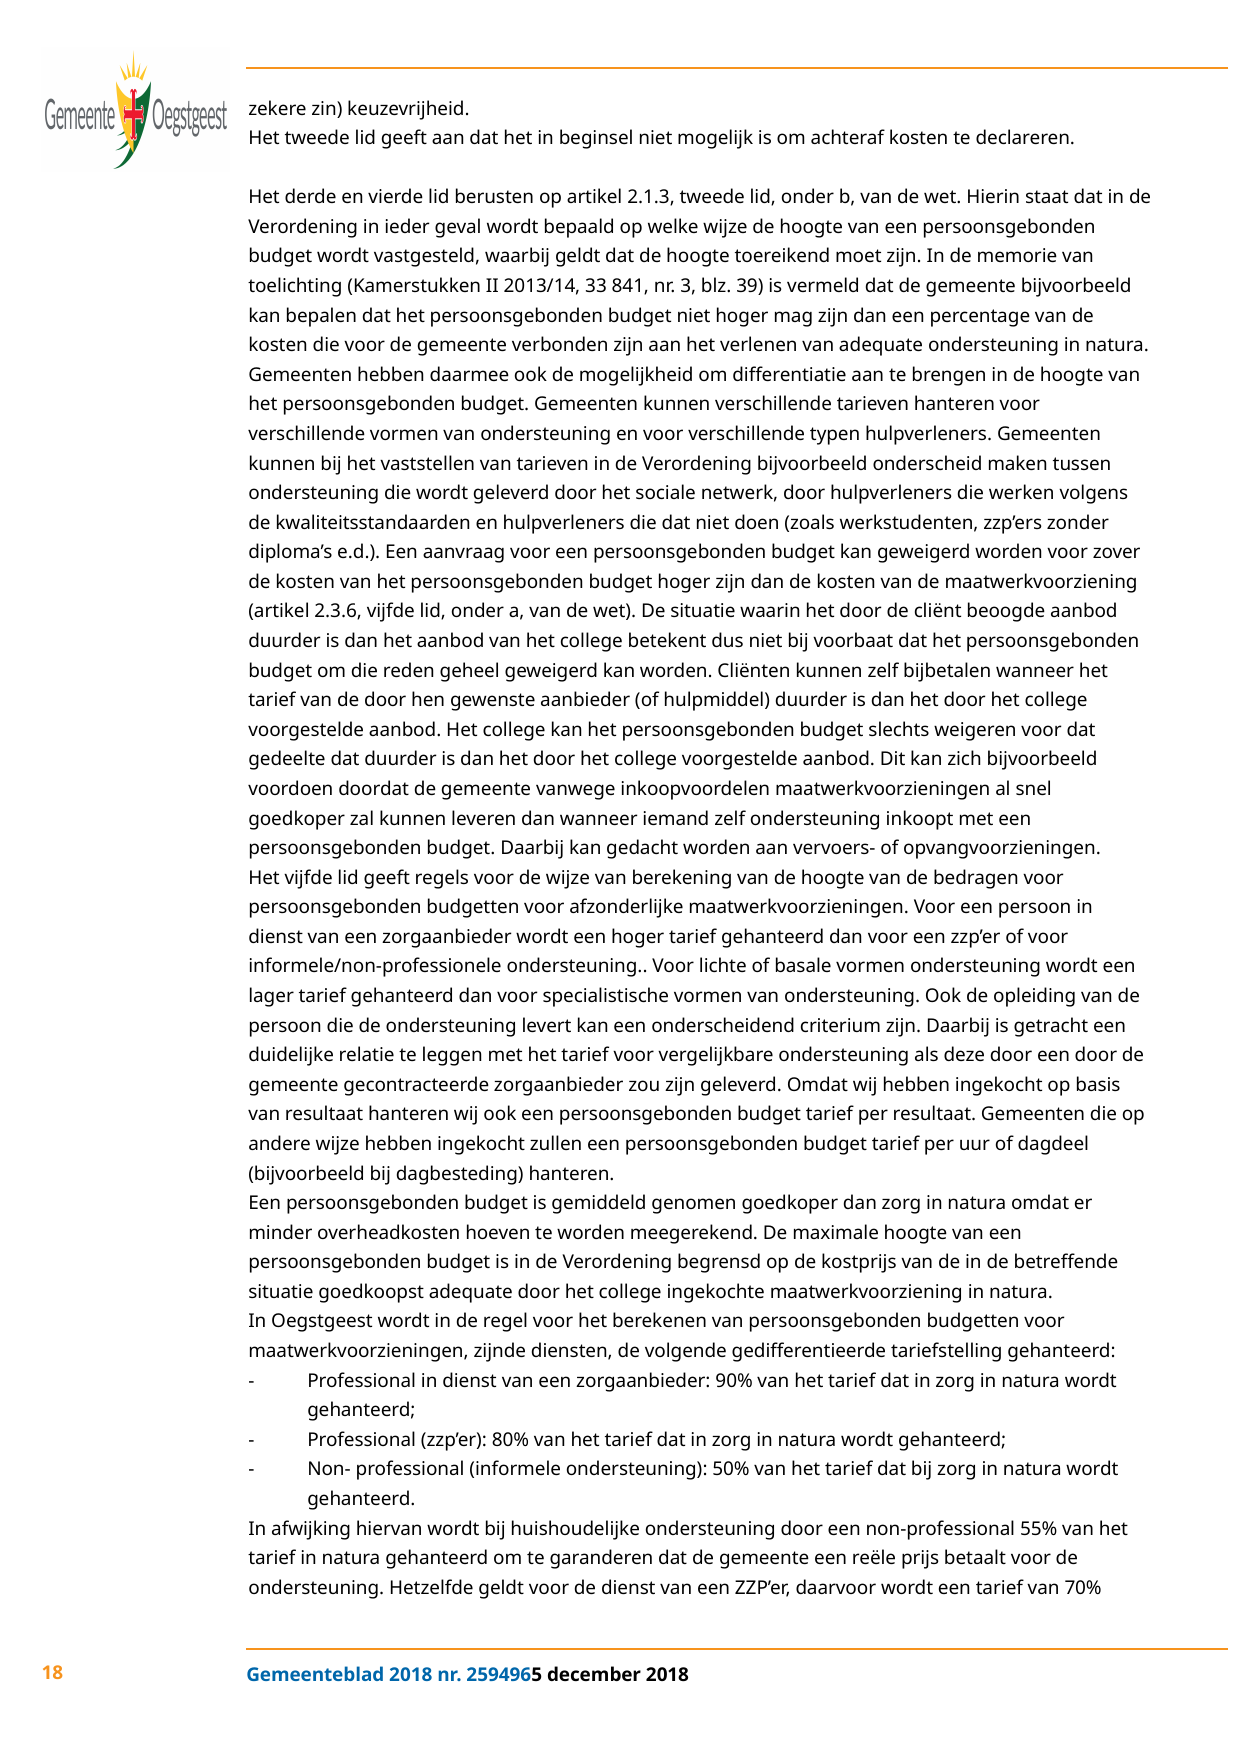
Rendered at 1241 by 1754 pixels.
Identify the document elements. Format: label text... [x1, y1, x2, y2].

text Het vijfde lid geeft regels voor de wijze van berekening van de hoogte van de bedragen voor persoonsgebonden budgetten voor afzonderlijke maatwerkvoorzieningen. Voor een persoon in dienst van een zorgaanbieder wordt een hoger tarief gehanteerd dan voor een zzp’er of voor informele/non-professionele ondersteuning.. Voor lichte of basale vormen ondersteuning wordt een lager tarief gehanteerd dan voor specialistische vormen van ondersteuning. Ook de opleiding van de persoon die de ondersteuning levert kan een onderscheidend criterium zijn. Daarbij is getracht een duidelijke relatie te leggen met het tarief voor vergelijkbare ondersteuning als deze door een door de gemeente gecontracteerde zorgaanbieder zou zijn geleverd. Omdat wij hebben ingekocht op basis van resultaat hanteren wij ook een persoonsgebonden budget tarief per resultaat. Gemeenten die op andere wijze hebben ingekocht zullen een persoonsgebonden budget tarief per uur of dagdeel (bijvoorbeeld bij dagbesteding) hanteren. [248, 864, 1152, 1186]
text Het tweede lid geeft aan dat het in beginsel niet mogelijk is om achteraf kosten te declareren. [248, 124, 1152, 150]
text In afwijking hiervan wordt bij huishoudelijke ondersteuning door een non-professional 55% van het tarief in natura gehanteerd om te garanderen dat de gemeente een reële prijs betaalt voor de ondersteuning. Hetzelfde geldt voor de dienst van een ZZP’er, daarvoor wordt een tarief van 70% [248, 1515, 1152, 1600]
text Het derde en vierde lid berusten op artikel 2.1.3, tweede lid, onder b, van de wet. Hierin staat dat in de Verordening in ieder geval wordt bepaald op welke wijze de hoogte van een persoonsgebonden budget wordt vastgesteld, waarbij geldt dat de hoogte toereikend moet zijn. In de memorie van toelichting (Kamerstukken II 2013/14, 33 841, nr. 3, blz. 39) is vermeld dat de gemeente bijvoorbeeld kan bepalen dat het persoonsgebonden budget niet hoger mag zijn dan een percentage van de kosten die voor de gemeente verbonden zijn aan het verlenen van adequate ondersteuning in natura. Gemeenten hebben daarmee ook de mogelijkheid om differentiatie aan te brengen in de hoogte van het persoonsgebonden budget. Gemeenten kunnen verschillende tarieven hanteren voor verschillende vormen van ondersteuning en voor verschillende typen hulpverleners. Gemeenten kunnen bij het vaststellen van tarieven in de Verordening bijvoorbeeld onderscheid maken tussen ondersteuning die wordt geleverd door het sociale netwerk, door hulpverleners die werken volgens de kwaliteitsstandaarden en hulpverleners die dat niet doen (zoals werkstudenten, zzp’ers zonder diploma’s e.d.). Een aanvraag voor een persoonsgebonden budget kan geweigerd worden voor zover de kosten van het persoonsgebonden budget hoger zijn dan de kosten van de maatwerkvoorziening (artikel 2.3.6, vijfde lid, onder a, van de wet). De situatie waarin het door de cliënt beoogde aanbod duurder is dan het aanbod van het college betekent dus niet bij voorbaat dat het persoonsgebonden budget om die reden geheel geweigerd kan worden. Cliënten kunnen zelf bijbetalen wanneer het tarief van de door hen gewenste aanbieder (of hulpmiddel) duurder is dan het door het college voorgestelde aanbod. Het college kan het persoonsgebonden budget slechts weigeren voor dat gedeelte dat duurder is dan het door het college voorgestelde aanbod. Dit kan zich bijvoorbeeld voordoen doordat de gemeente vanwege inkoopvoordelen maatwerkvoorzieningen al snel goedkoper zal kunnen leveren dan wanneer iemand zelf ondersteuning inkoopt met een persoonsgebonden budget. Daarbij kan gedacht worden aan vervoers- of opvangvoorzieningen. [248, 183, 1152, 860]
picture [41, 47, 231, 172]
text zekere zin) keuzevrijheid. [248, 95, 1152, 121]
list Non- professional (informele ondersteuning): 50% van het tarief dat bij zorg in natura wordt gehanteerd. [248, 1456, 1152, 1511]
text In Oegstgeest wordt in de regel voor het berekenen van persoonsgebonden budgetten voor maatwerkvoorzieningen, zijnde diensten, de volgende gedifferentieerde tariefstelling gehanteerd: [248, 1308, 1152, 1363]
list Professional (zzp’er): 80% van het tarief dat in zorg in natura wordt gehanteerd; [248, 1426, 1152, 1452]
list Professional in dienst van een zorgaanbieder: 90% van het tarief dat in zorg in natura wordt gehanteerd; [248, 1367, 1152, 1422]
text Een persoonsgebonden budget is gemiddeld genomen goedkoper dan zorg in natura omdat er minder overheadkosten hoeven te worden meegerekend. De maximale hoogte van een persoonsgebonden budget is in de Verordening begrensd op de kostprijs van de in de betreffende situatie goedkoopst adequate door het college ingekochte maatwerkvoorziening in natura. [248, 1189, 1152, 1304]
